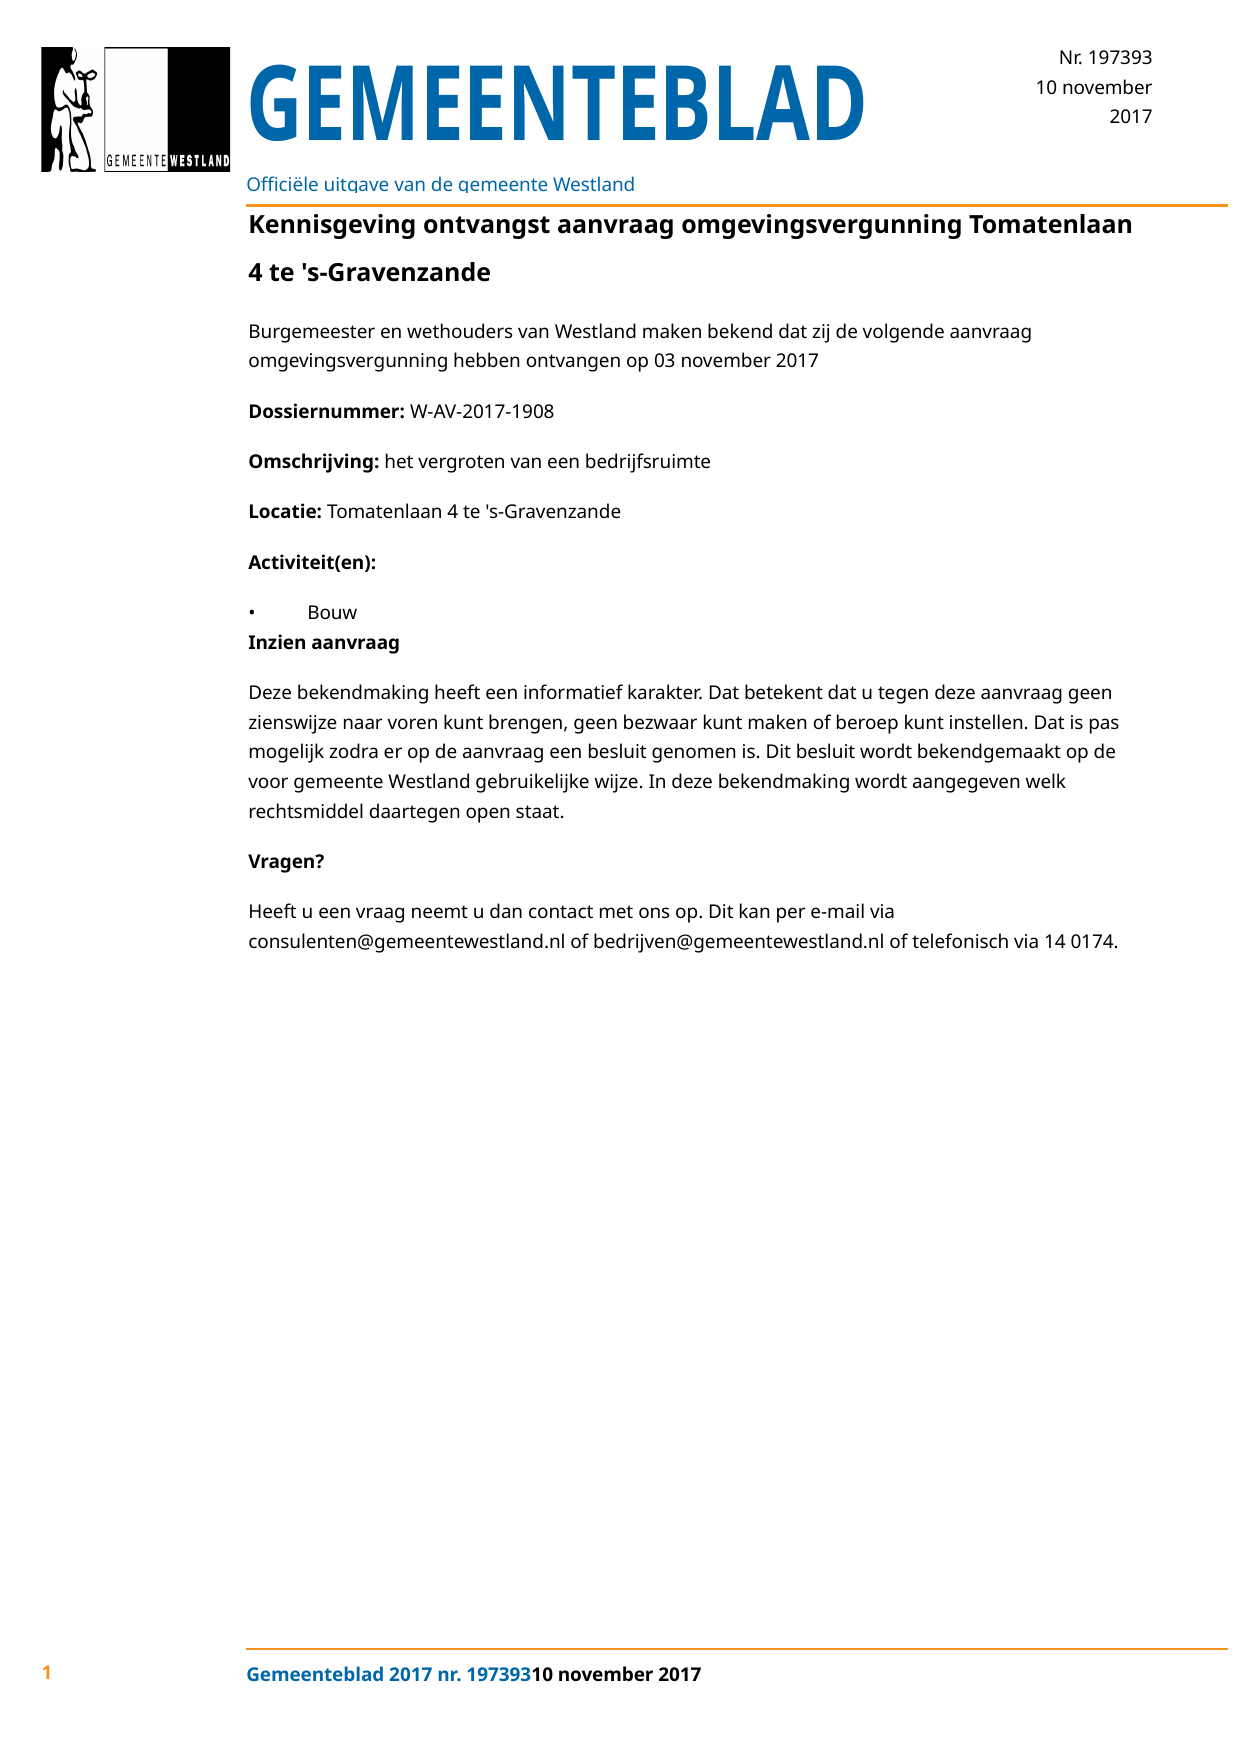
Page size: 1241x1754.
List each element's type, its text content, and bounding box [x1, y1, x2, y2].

text Heeft u een vraag neemt u dan contact met ons op. Dit kan per e-mail via consulenten@gemeentewestland.nl of bedrijven@gemeentewestland.nl of telefonisch via 14 0174. [248, 899, 1152, 954]
text Vragen? [248, 848, 1152, 874]
text Activiteit(en): [248, 549, 1152, 575]
list Bouw [248, 599, 1152, 625]
text Deze bekendmaking heeft een informatief karakter. Dat betekent dat u tegen deze aanvraag geen zienswijze naar voren kunt brengen, geen bezwaar kunt maken of beroep kunt instellen. Dat is pas mogelijk zodra er op de aanvraag een besluit genomen is. Dit besluit wordt bekendgemaakt op de voor gemeente Westland gebruikelijke wijze. In deze bekendmaking wordt aangegeven welk rechtsmiddel daartegen open staat. [248, 679, 1152, 824]
text Dossiernummer: W-AV-2017-1908 [248, 398, 1152, 424]
picture [41, 47, 231, 172]
text Inzien aanvraag [248, 629, 1152, 655]
text Burgemeester en wethouders van Westland maken bekend dat zij de volgende aanvraag omgevingsvergunning hebben ontvangen op 03 november 2017 [248, 318, 1152, 373]
text Locatie: Tomatenlaan 4 te 's-Gravenzande [248, 499, 1152, 524]
text Kennisgeving ontvangst aanvraag omgevingsvergunning Tomatenlaan 4 te 's-Gravenzande [248, 207, 1152, 288]
text Omschrijving: het vergroten van een bedrijfsruimte [248, 448, 1152, 474]
